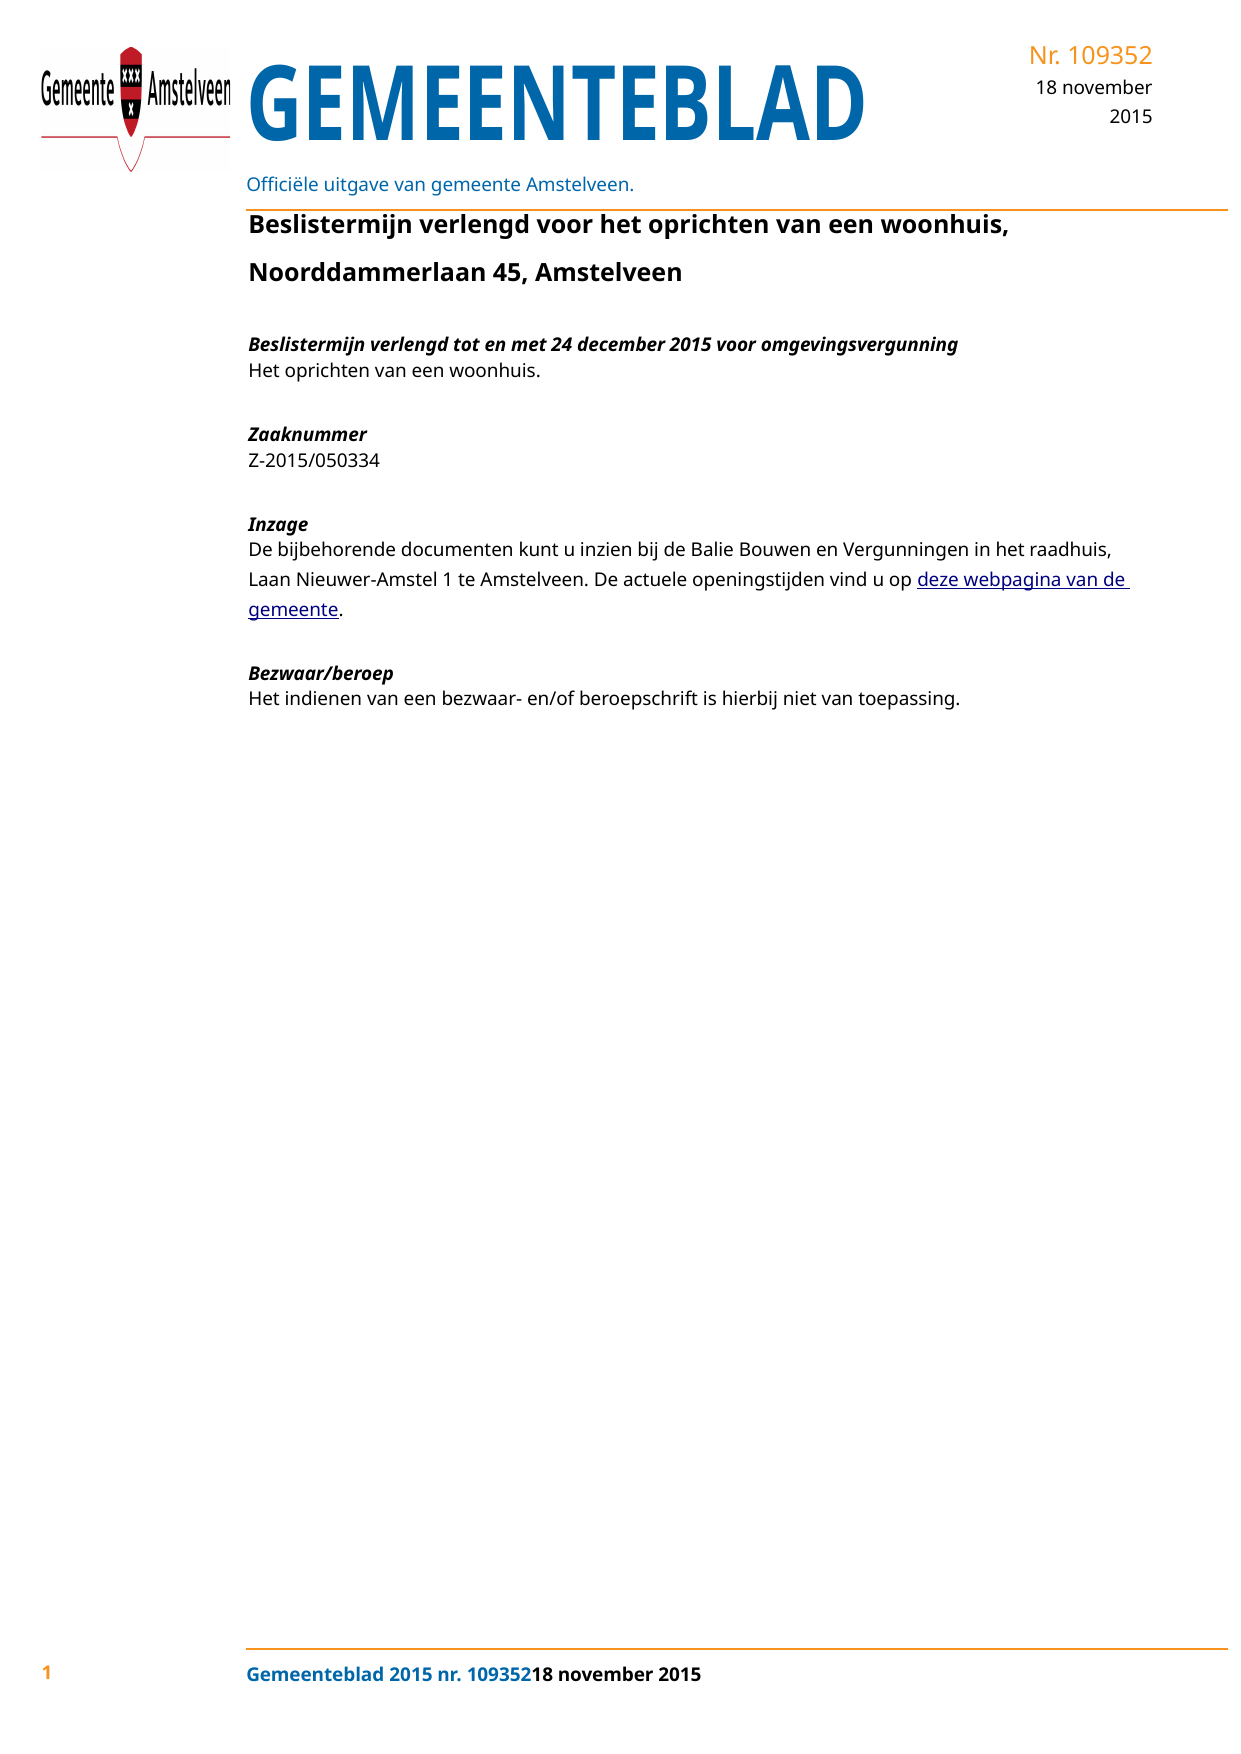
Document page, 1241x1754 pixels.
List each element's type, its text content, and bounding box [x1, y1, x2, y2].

text Inzage [248, 511, 1152, 537]
text De bijbehorende documenten kunt u inzien bij de Balie Bouwen en Vergunningen in het raadhuis, Laan Nieuwer-Amstel 1 te Amstelveen. De actuele openingstijden vind u op deze webpagina van de gemeente. [248, 537, 1152, 621]
text Beslistermijn verlengd voor het oprichten van een woonhuis, Noorddammerlaan 45, Amstelveen [248, 211, 1152, 288]
text Bezwaar/beroep [248, 660, 1152, 685]
text Het indienen van een bezwaar- en/of beroepschrift is hierbij niet van toepassing. [248, 685, 1152, 711]
text Beslistermijn verlengd tot en met 24 december 2015 voor omgevingsvergunning [248, 331, 1152, 357]
picture [41, 47, 231, 172]
text Zaaknummer [248, 421, 1152, 447]
text Het oprichten van een woonhuis. [248, 357, 1152, 383]
text Z-2015/050334 [248, 447, 1152, 473]
